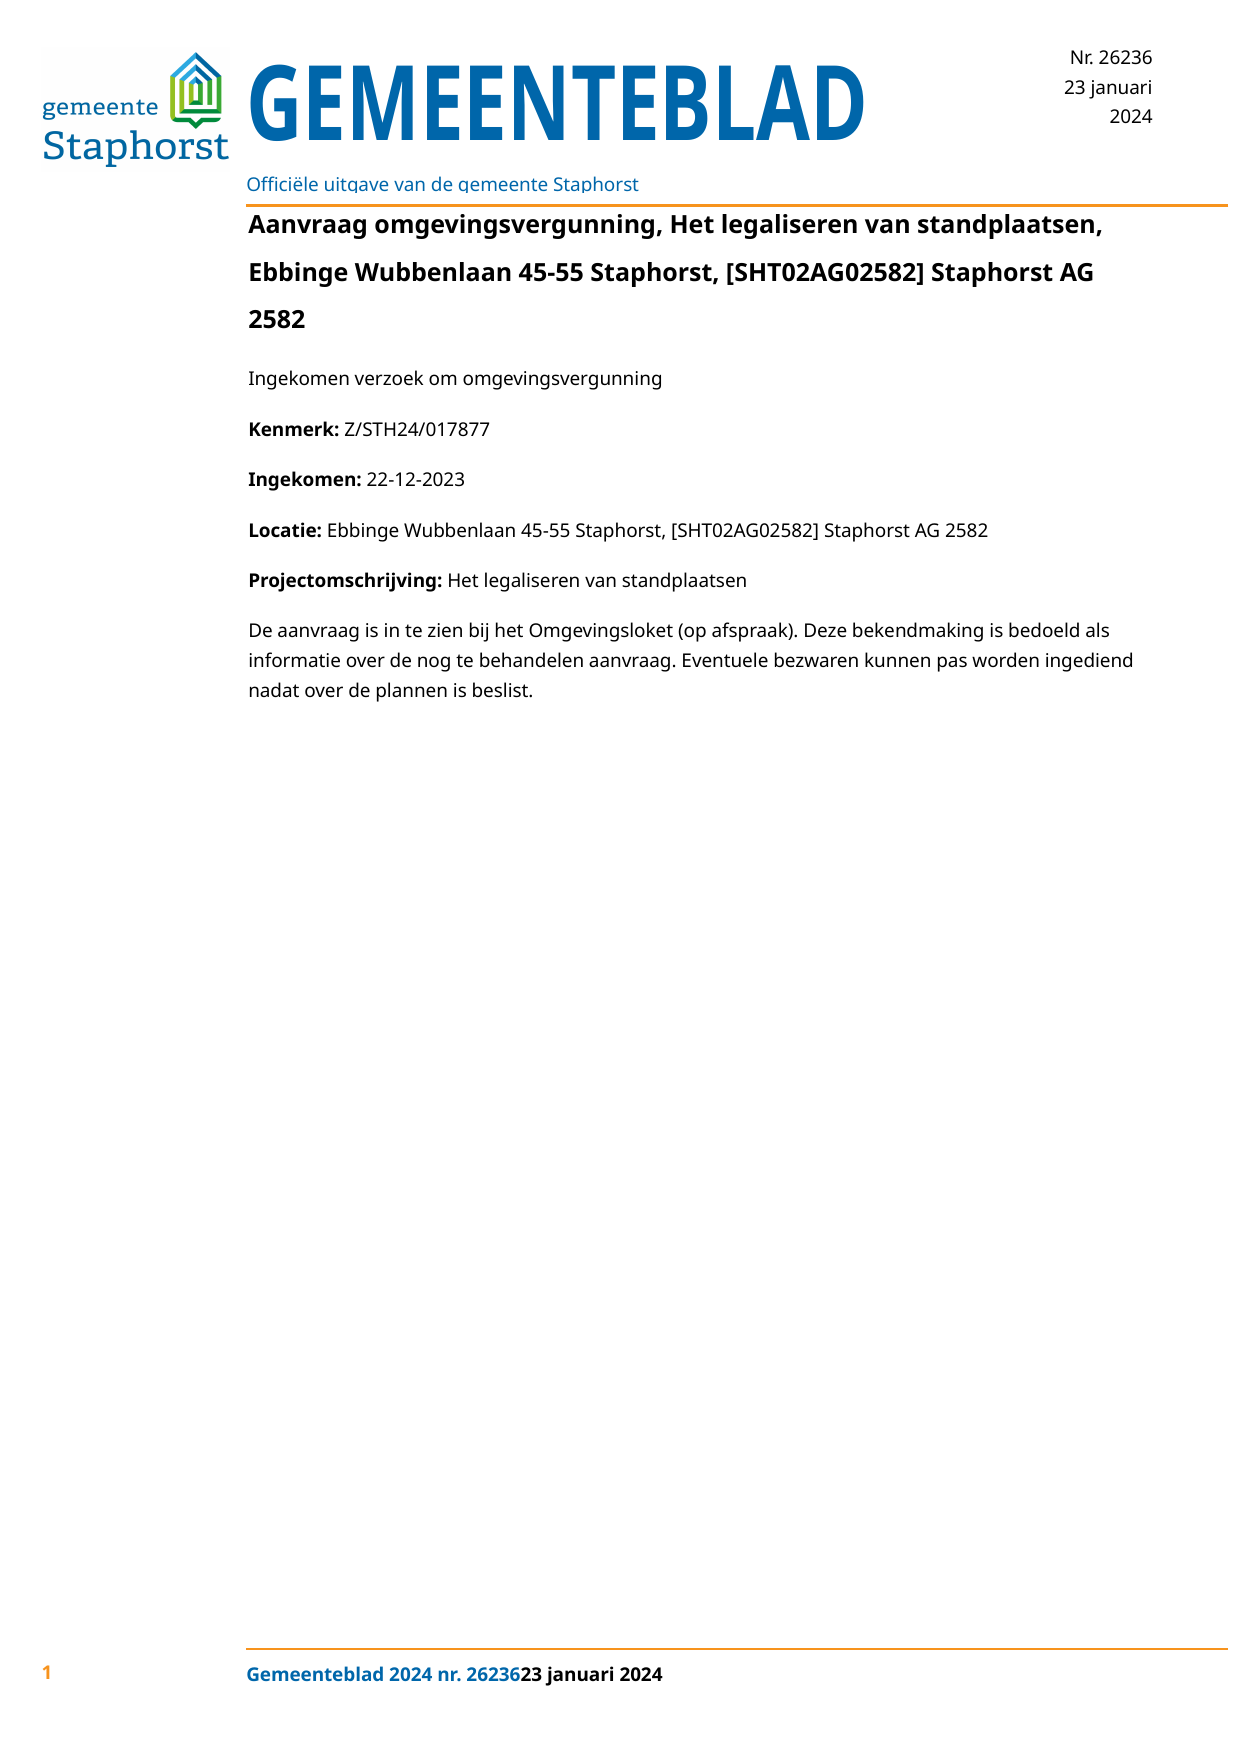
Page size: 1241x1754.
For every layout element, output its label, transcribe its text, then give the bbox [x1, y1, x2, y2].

text Kenmerk: Z/STH24/017877 [248, 416, 1152, 442]
text Ingekomen: 22-12-2023 [248, 466, 1152, 492]
text Locatie: Ebbinge Wubbenlaan 45-55 Staphorst, [SHT02AG02582] Staphorst AG 2582 [248, 517, 1152, 542]
text De aanvraag is in te zien bij het Omgevingsloket (op afspraak). Deze bekendmaking is bedoeld als informatie over de nog te behandelen aanvraag. Eventuele bezwaren kunnen pas worden ingediend nadat over de plannen is beslist. [248, 618, 1152, 702]
text Aanvraag omgevingsvergunning, Het legaliseren van standplaatsen, Ebbinge Wubbenlaan 45-55 Staphorst, [SHT02AG02582] Staphorst AG 2582 [248, 207, 1152, 336]
text Ingekomen verzoek om omgevingsvergunning [248, 366, 1152, 391]
picture [41, 47, 231, 172]
text Projectomschrijving: Het legaliseren van standplaatsen [248, 567, 1152, 593]
